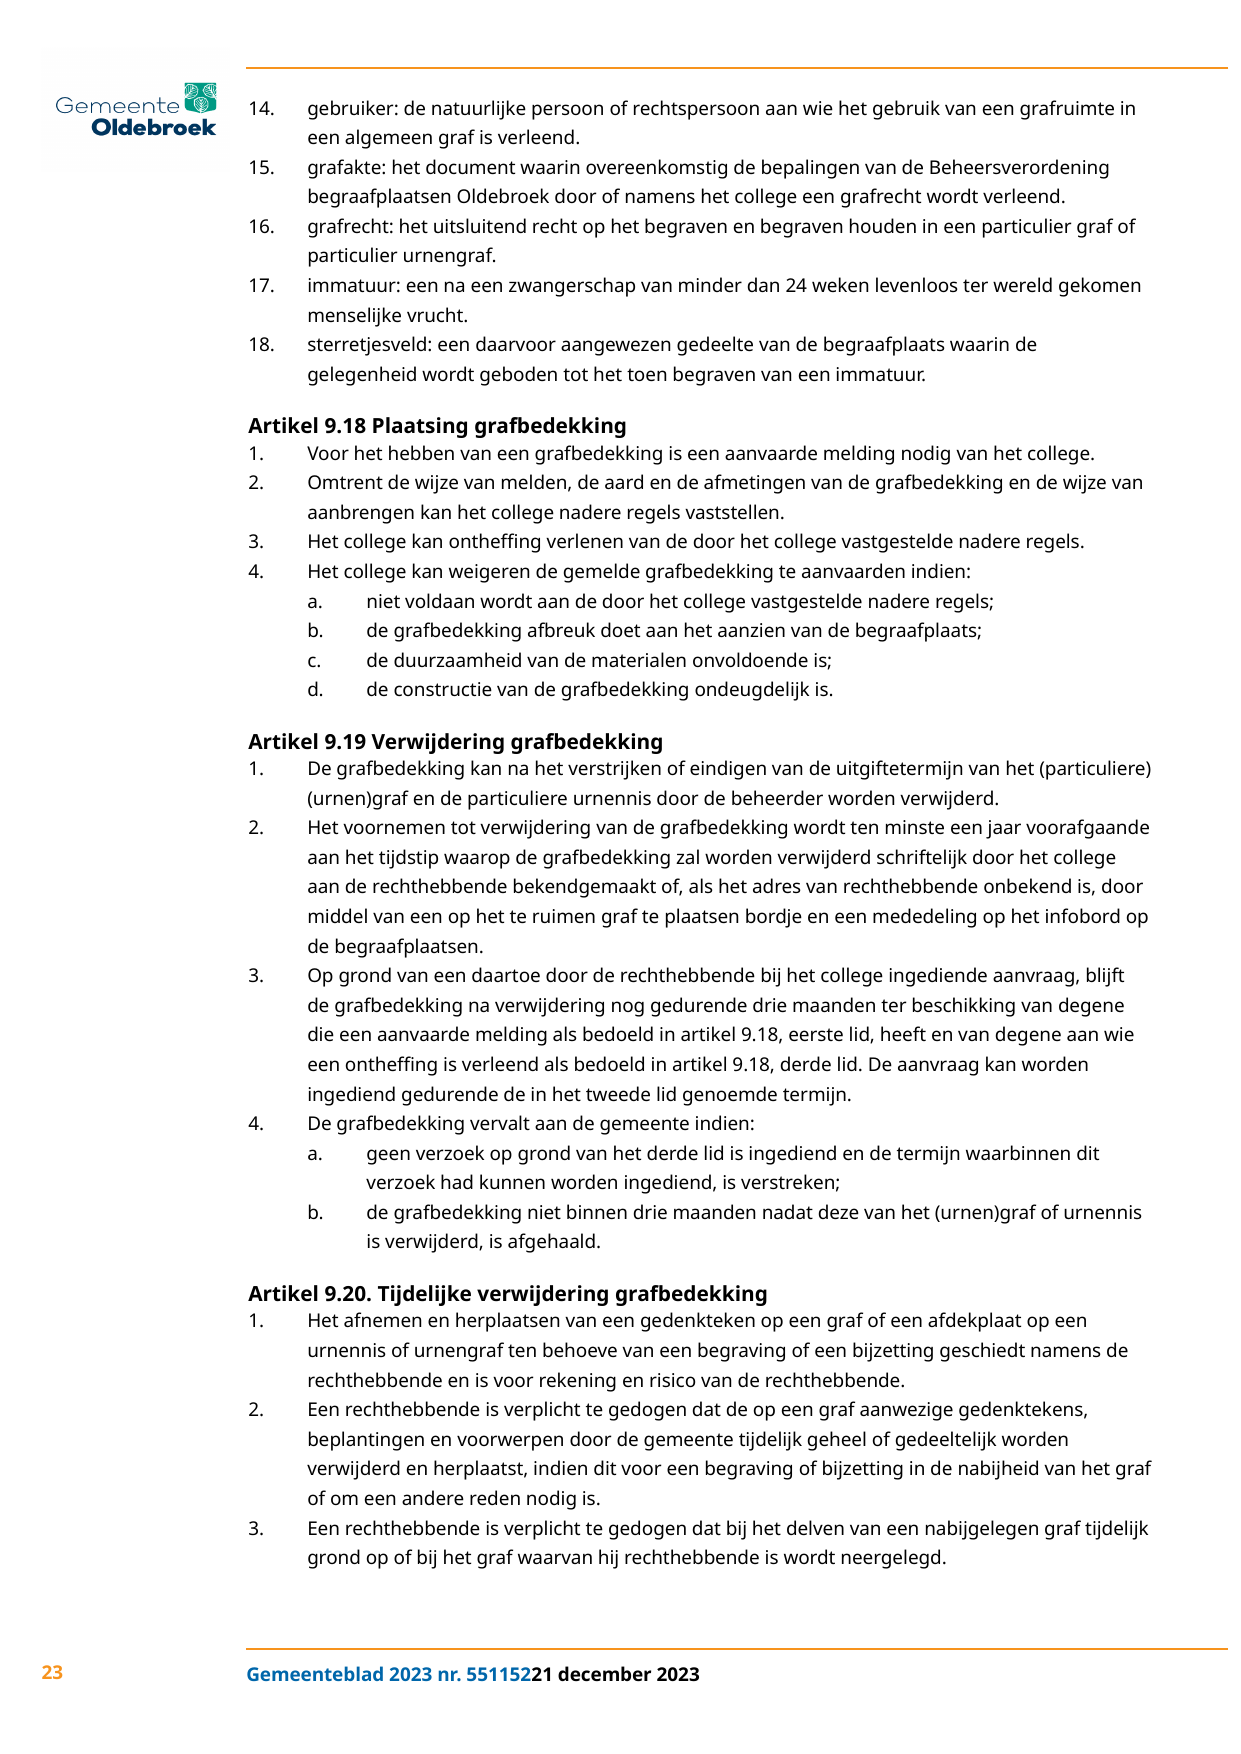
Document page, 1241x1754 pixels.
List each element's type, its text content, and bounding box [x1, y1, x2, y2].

list niet voldaan wordt aan de door het college vastgestelde nadere regels; [307, 588, 1152, 613]
picture [41, 47, 231, 172]
list De grafbedekking kan na het verstrijken of eindigen van de uitgiftetermijn van het (particuliere) (urnen)graf en de particuliere urnennis door de beheerder worden verwijderd. [248, 755, 1152, 811]
list Op grond van een daartoe door de rechthebbende bij het college ingediende aanvraag, blijft de grafbedekking na verwijdering nog gedurende drie maanden ter beschikking van degene die een aanvaarde melding als bedoeld in artikel 9.18, eerste lid, heeft en van degene aan wie een ontheffing is verleend als bedoeld in artikel 9.18, derde lid. De aanvraag kan worden ingediend gedurende de in het tweede lid genoemde termijn. [248, 962, 1152, 1107]
list grafrecht: het uitsluitend recht op het begraven en begraven houden in een particulier graf of particulier urnengraf. [248, 213, 1152, 268]
list Een rechthebbende is verplicht te gedogen dat bij het delven van een nabijgelegen graf tijdelijk grond op of bij het graf waarvan hij rechthebbende is wordt neergelegd. [248, 1515, 1152, 1570]
text Artikel 9.18 Plaatsing grafbedekking [248, 411, 1152, 440]
list De grafbedekking vervalt aan de gemeente indien: [248, 1110, 1152, 1136]
list de grafbedekking afbreuk doet aan het aanzien van de begraafplaats; [307, 617, 1152, 643]
list Een rechthebbende is verplicht te gedogen dat de op een graf aanwezige gedenktekens, beplantingen en voorwerpen door de gemeente tijdelijk geheel of gedeeltelijk worden verwijderd en herplaatst, indien dit voor een begraving of bijzetting in de nabijheid van het graf of om een andere reden nodig is. [248, 1396, 1152, 1511]
list Het afnemen en herplaatsen van een gedenkteken op een graf of een afdekplaat op een urnennis of urnengraf ten behoeve van een begraving of een bijzetting geschiedt namens de rechthebbende en is voor rekening en risico van de rechthebbende. [248, 1308, 1152, 1392]
list Voor het hebben van een grafbedekking is een aanvaarde melding nodig van het college. [248, 440, 1152, 466]
list Het college kan weigeren de gemelde grafbedekking te aanvaarden indien: [248, 558, 1152, 584]
list Het voornemen tot verwijdering van de grafbedekking wordt ten minste een jaar voorafgaande aan het tijdstip waarop de grafbedekking zal worden verwijderd schriftelijk door het college aan de rechthebbende bekendgemaakt of, als het adres van rechthebbende onbekend is, door middel van een op het te ruimen graf te plaatsen bordje en een mededeling op het infobord op de begraafplaatsen. [248, 814, 1152, 959]
list grafakte: het document waarin overeenkomstig de bepalingen van de Beheersverordening begraafplaatsen Oldebroek door of namens het college een grafrecht wordt verleend. [248, 154, 1152, 209]
list de grafbedekking niet binnen drie maanden nadat deze van het (urnen)graf of urnennis is verwijderd, is afgehaald. [307, 1199, 1152, 1254]
list de duurzaamheid van de materialen onvoldoende is; [307, 647, 1152, 673]
list gebruiker: de natuurlijke persoon of rechtspersoon aan wie het gebruik van een grafruimte in een algemeen graf is verleend. [248, 95, 1152, 150]
text Artikel 9.20. Tijdelijke verwijdering grafbedekking [248, 1279, 1152, 1308]
list Het college kan ontheffing verlenen van de door het college vastgestelde nadere regels. [248, 529, 1152, 554]
text Artikel 9.19 Verwijdering grafbedekking [248, 727, 1152, 755]
list de constructie van de grafbedekking ondeugdelijk is. [307, 677, 1152, 702]
list Omtrent de wijze van melden, de aard en de afmetingen van de grafbedekking en de wijze van aanbrengen kan het college nadere regels vaststellen. [248, 469, 1152, 525]
list geen verzoek op grond van het derde lid is ingediend en de termijn waarbinnen dit verzoek had kunnen worden ingediend, is verstreken; [307, 1140, 1152, 1195]
list sterretjesveld: een daarvoor aangewezen gedeelte van de begraafplaats waarin de gelegenheid wordt geboden tot het toen begraven van een immatuur. [248, 331, 1152, 387]
list immatuur: een na een zwangerschap van minder dan 24 weken levenloos ter wereld gekomen menselijke vrucht. [248, 272, 1152, 328]
